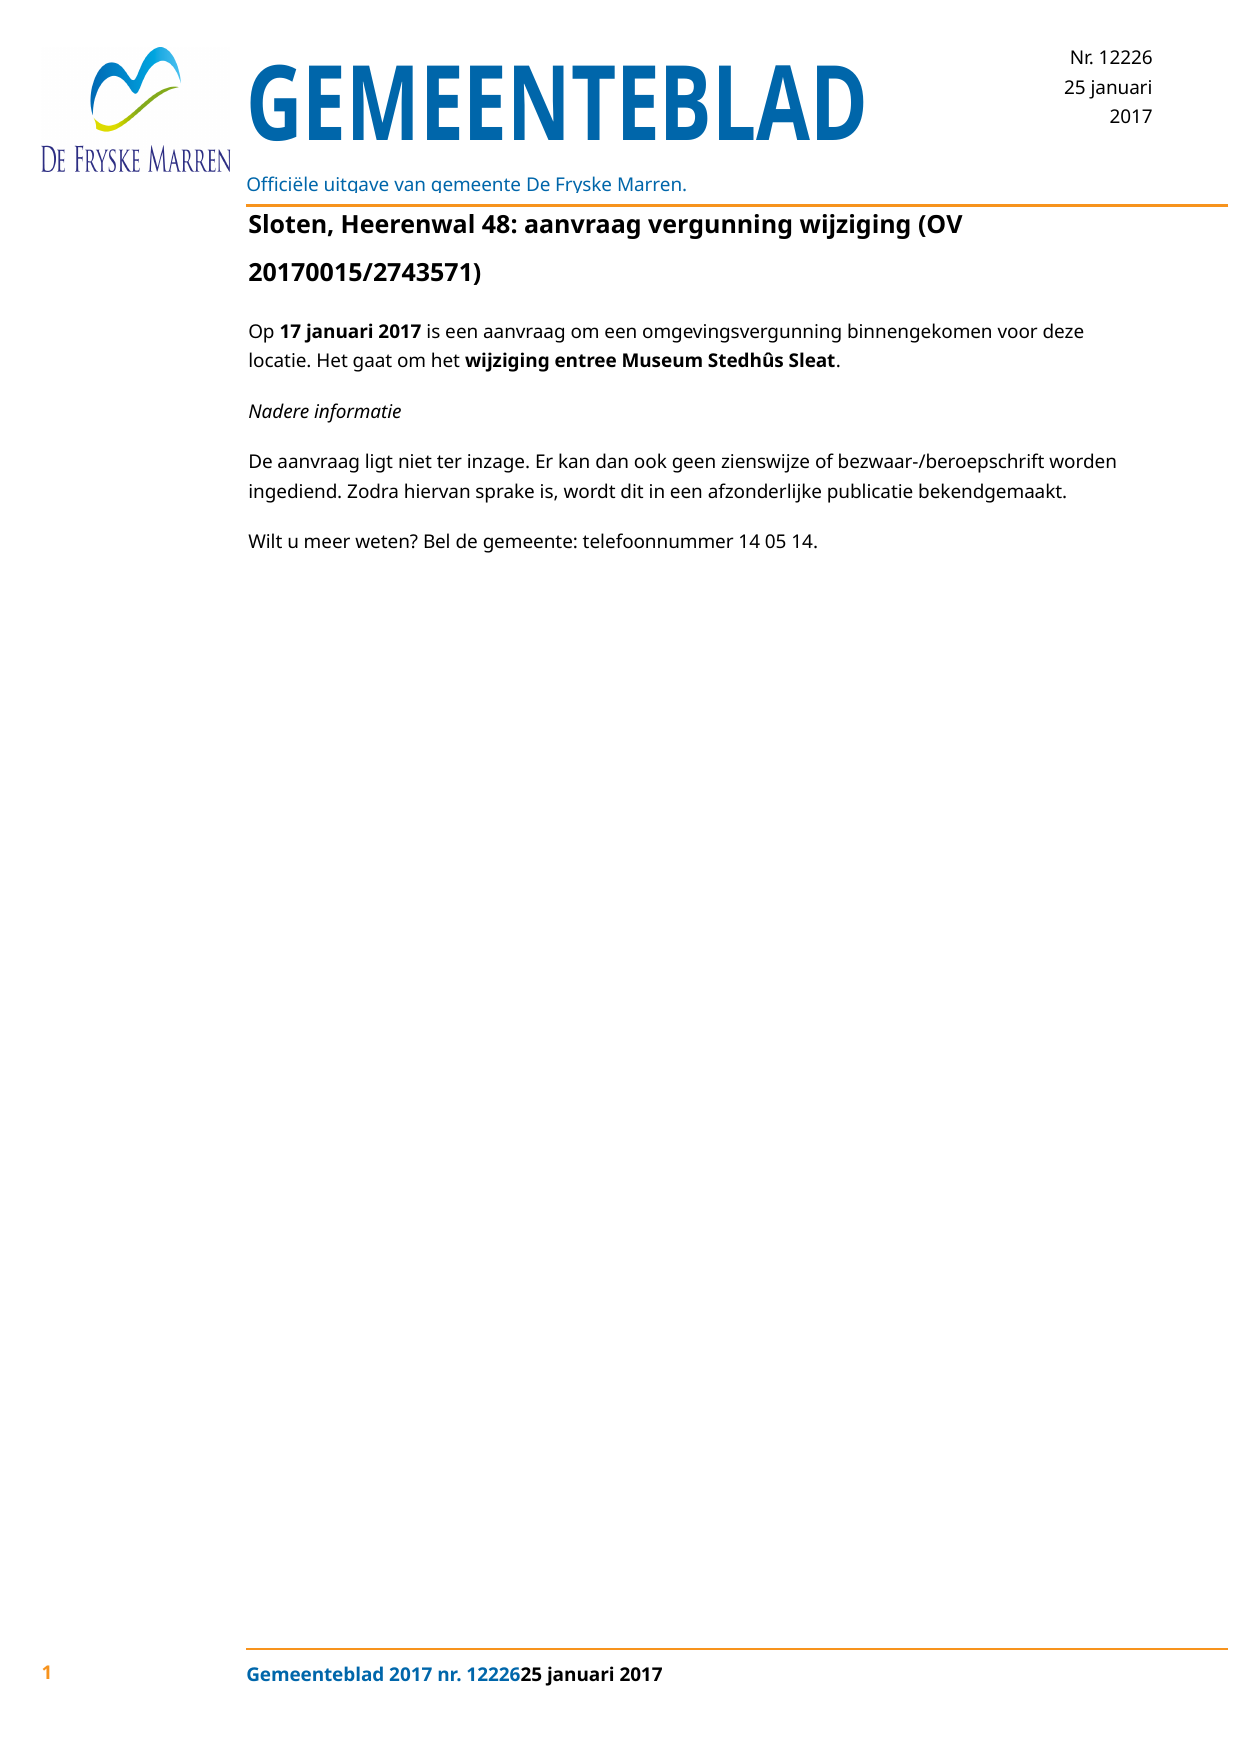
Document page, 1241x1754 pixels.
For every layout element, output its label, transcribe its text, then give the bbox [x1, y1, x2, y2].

text De aanvraag ligt niet ter inzage. Er kan dan ook geen zienswijze of bezwaar-/beroepschrift worden ingediend. Zodra hiervan sprake is, wordt dit in een afzonderlijke publicatie bekendgemaakt. [248, 448, 1152, 504]
text Sloten, Heerenwal 48: aanvraag vergunning wijziging (OV 20170015/2743571) [248, 207, 1152, 288]
text Op 17 januari 2017 is een aanvraag om een omgevingsvergunning binnengekomen voor deze locatie. Het gaat om het wijziging entree Museum Stedhûs Sleat. [248, 318, 1152, 373]
text Wilt u meer weten? Bel de gemeente: telefoonnummer 14 05 14. [248, 528, 1152, 554]
picture [41, 47, 231, 172]
text Nadere informatie [248, 398, 1152, 424]
